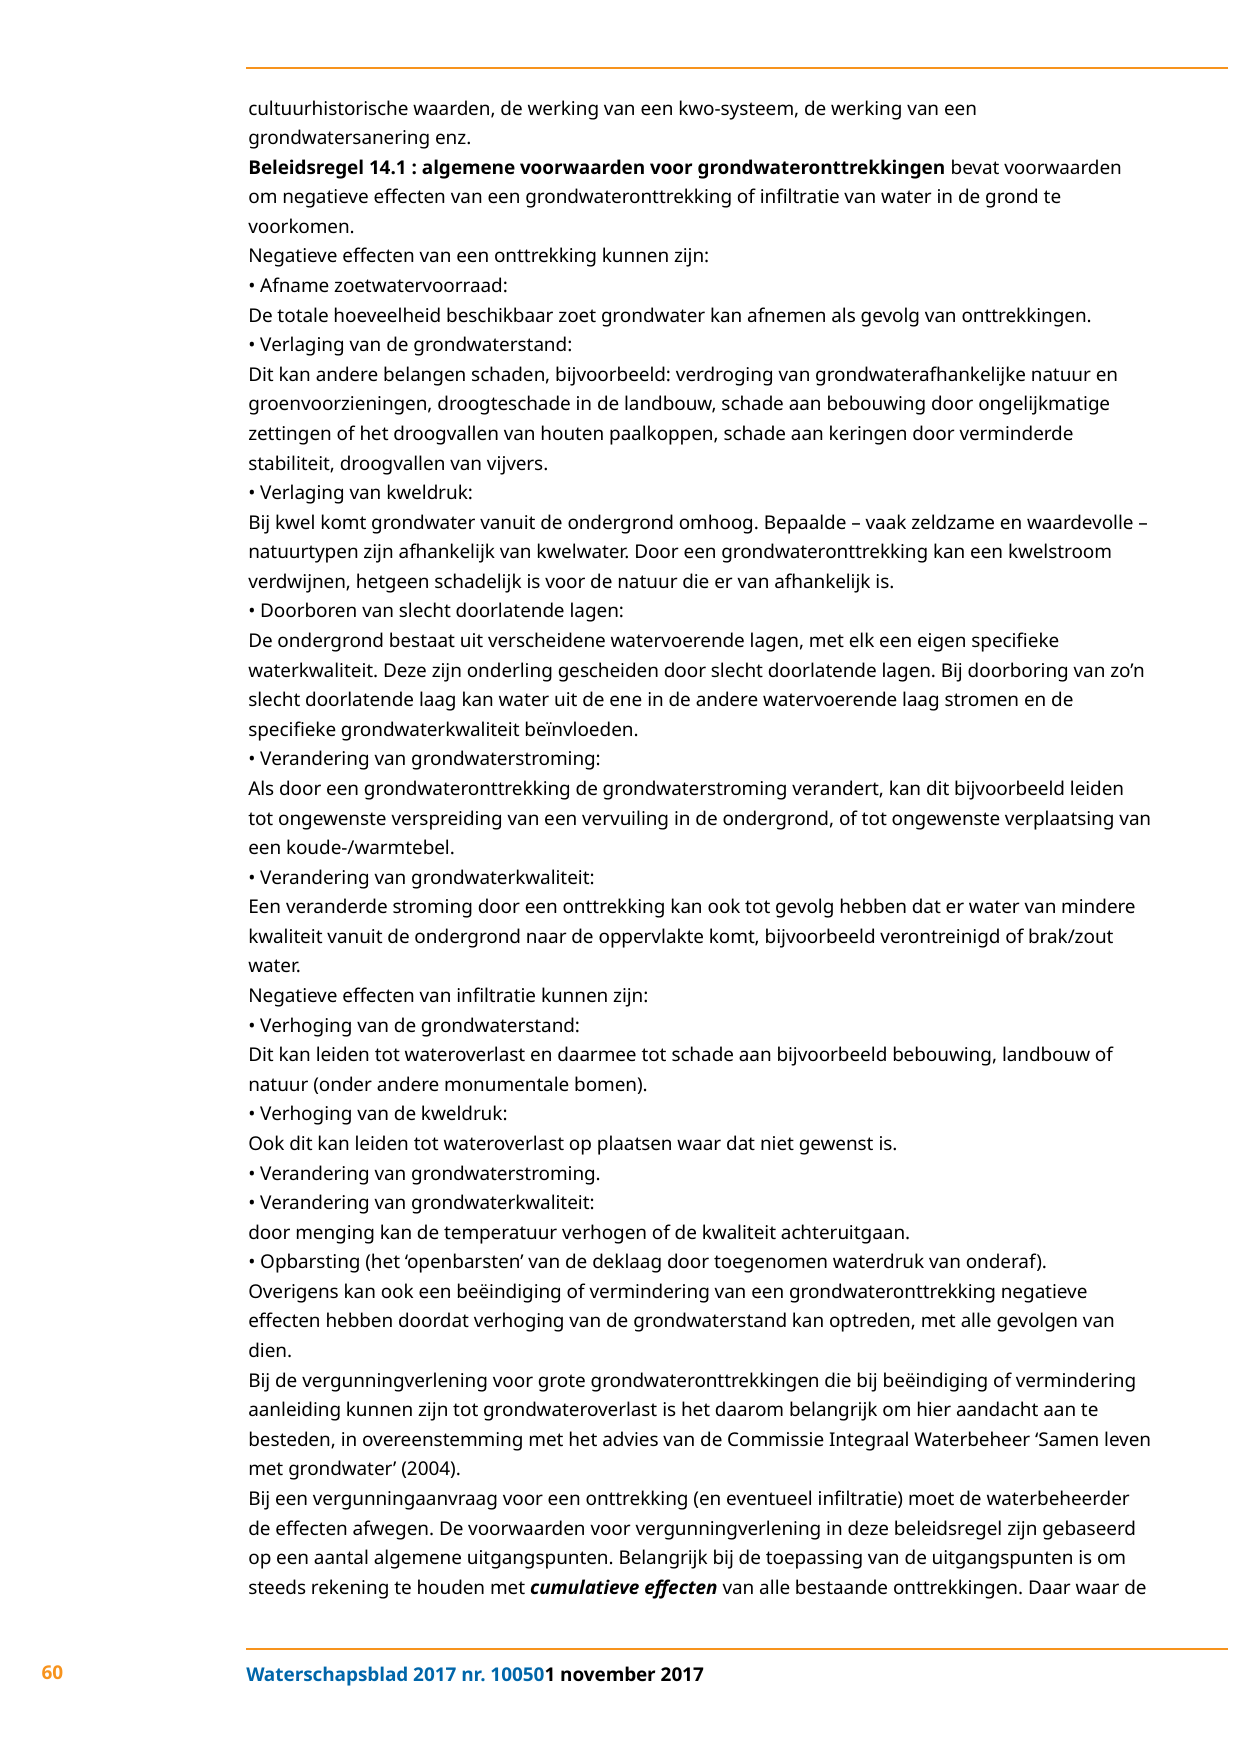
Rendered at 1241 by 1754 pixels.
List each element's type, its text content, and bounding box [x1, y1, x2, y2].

text • Afname zoetwatervoorraad: [248, 272, 1152, 298]
text • Verandering van grondwaterkwaliteit: [248, 864, 1152, 890]
text door menging kan de temperatuur verhogen of de kwaliteit achteruitgaan. [248, 1219, 1152, 1245]
text Als door een grondwateronttrekking de grondwaterstroming verandert, kan dit bijvoorbeeld leiden tot ongewenste verspreiding van een vervuiling in de ondergrond, of tot ongewenste verplaatsing van een koude-/warmtebel. [248, 775, 1152, 860]
text Negatieve effecten van een onttrekking kunnen zijn: [248, 243, 1152, 268]
text • Verhoging van de kweldruk: [248, 1101, 1152, 1126]
text Overigens kan ook een beëindiging of vermindering van een grondwateronttrekking negatieve effecten hebben doordat verhoging van de grondwaterstand kan optreden, met alle gevolgen van dien. [248, 1278, 1152, 1363]
text Beleidsregel 14.1 : algemene voorwaarden voor grondwateronttrekkingen bevat voorwaarden om negatieve effecten van een grondwateronttrekking of infiltratie van water in de grond te voorkomen. [248, 154, 1152, 239]
text De totale hoeveelheid beschikbaar zoet grondwater kan afnemen als gevolg van onttrekkingen. [248, 302, 1152, 328]
text Bij kwel komt grondwater vanuit de ondergrond omhoog. Bepaalde – vaak zeldzame en waardevolle – natuurtypen zijn afhankelijk van kwelwater. Door een grondwateronttrekking kan een kwelstroom verdwijnen, hetgeen schadelijk is voor de natuur die er van afhankelijk is. [248, 509, 1152, 594]
text Ook dit kan leiden tot wateroverlast op plaatsen waar dat niet gewenst is. [248, 1130, 1152, 1156]
text Bij de vergunningverlening voor grote grondwateronttrekkingen die bij beëindiging of vermindering aanleiding kunnen zijn tot grondwateroverlast is het daarom belangrijk om hier aandacht aan te besteden, in overeenstemming met het advies van de Commissie Integraal Waterbeheer ‘Samen leven met grondwater’ (2004). [248, 1367, 1152, 1481]
text Dit kan leiden tot wateroverlast en daarmee tot schade aan bijvoorbeeld bebouwing, landbouw of natuur (onder andere monumentale bomen). [248, 1041, 1152, 1097]
text • Verhoging van de grondwaterstand: [248, 1012, 1152, 1038]
text • Verlaging van kweldruk: [248, 479, 1152, 505]
text Een veranderde stroming door een onttrekking kan ook tot gevolg hebben dat er water van mindere kwaliteit vanuit de ondergrond naar de oppervlakte komt, bijvoorbeeld verontreinigd of brak/zout water. [248, 893, 1152, 978]
text • Verandering van grondwaterstroming. [248, 1160, 1152, 1186]
text • Verlaging van de grondwaterstand: [248, 331, 1152, 357]
text • Doorboren van slecht doorlatende lagen: [248, 598, 1152, 623]
text Negatieve effecten van infiltratie kunnen zijn: [248, 982, 1152, 1008]
text • Verandering van grondwaterstroming: [248, 746, 1152, 771]
text cultuurhistorische waarden, de werking van een kwo-systeem, de werking van een grondwatersanering enz. [248, 95, 1152, 150]
text De ondergrond bestaat uit verscheidene watervoerende lagen, met elk een eigen specifieke waterkwaliteit. Deze zijn onderling gescheiden door slecht doorlatende lagen. Bij doorboring van zo’n slecht doorlatende laag kan water uit de ene in de andere watervoerende laag stromen en de specifieke grondwaterkwaliteit beïnvloeden. [248, 627, 1152, 742]
text • Verandering van grondwaterkwaliteit: [248, 1189, 1152, 1215]
picture [41, 47, 231, 172]
text Bij een vergunningaanvraag voor een onttrekking (en eventueel infiltratie) moet de waterbeheerder de effecten afwegen. De voorwaarden voor vergunningverlening in deze beleidsregel zijn gebaseerd op een aantal algemene uitgangspunten. Belangrijk bij de toepassing van de uitgangspunten is om steeds rekening te houden met cumulatieve effecten van alle bestaande onttrekkingen. Daar waar de [248, 1485, 1152, 1600]
text Dit kan andere belangen schaden, bijvoorbeeld: verdroging van grondwaterafhankelijke natuur en groenvoorzieningen, droogteschade in de landbouw, schade aan bebouwing door ongelijkmatige zettingen of het droogvallen van houten paalkoppen, schade aan keringen door verminderde stabiliteit, droogvallen van vijvers. [248, 361, 1152, 476]
text • Opbarsting (het ‘openbarsten’ van de deklaag door toegenomen waterdruk van onderaf). [248, 1248, 1152, 1274]
